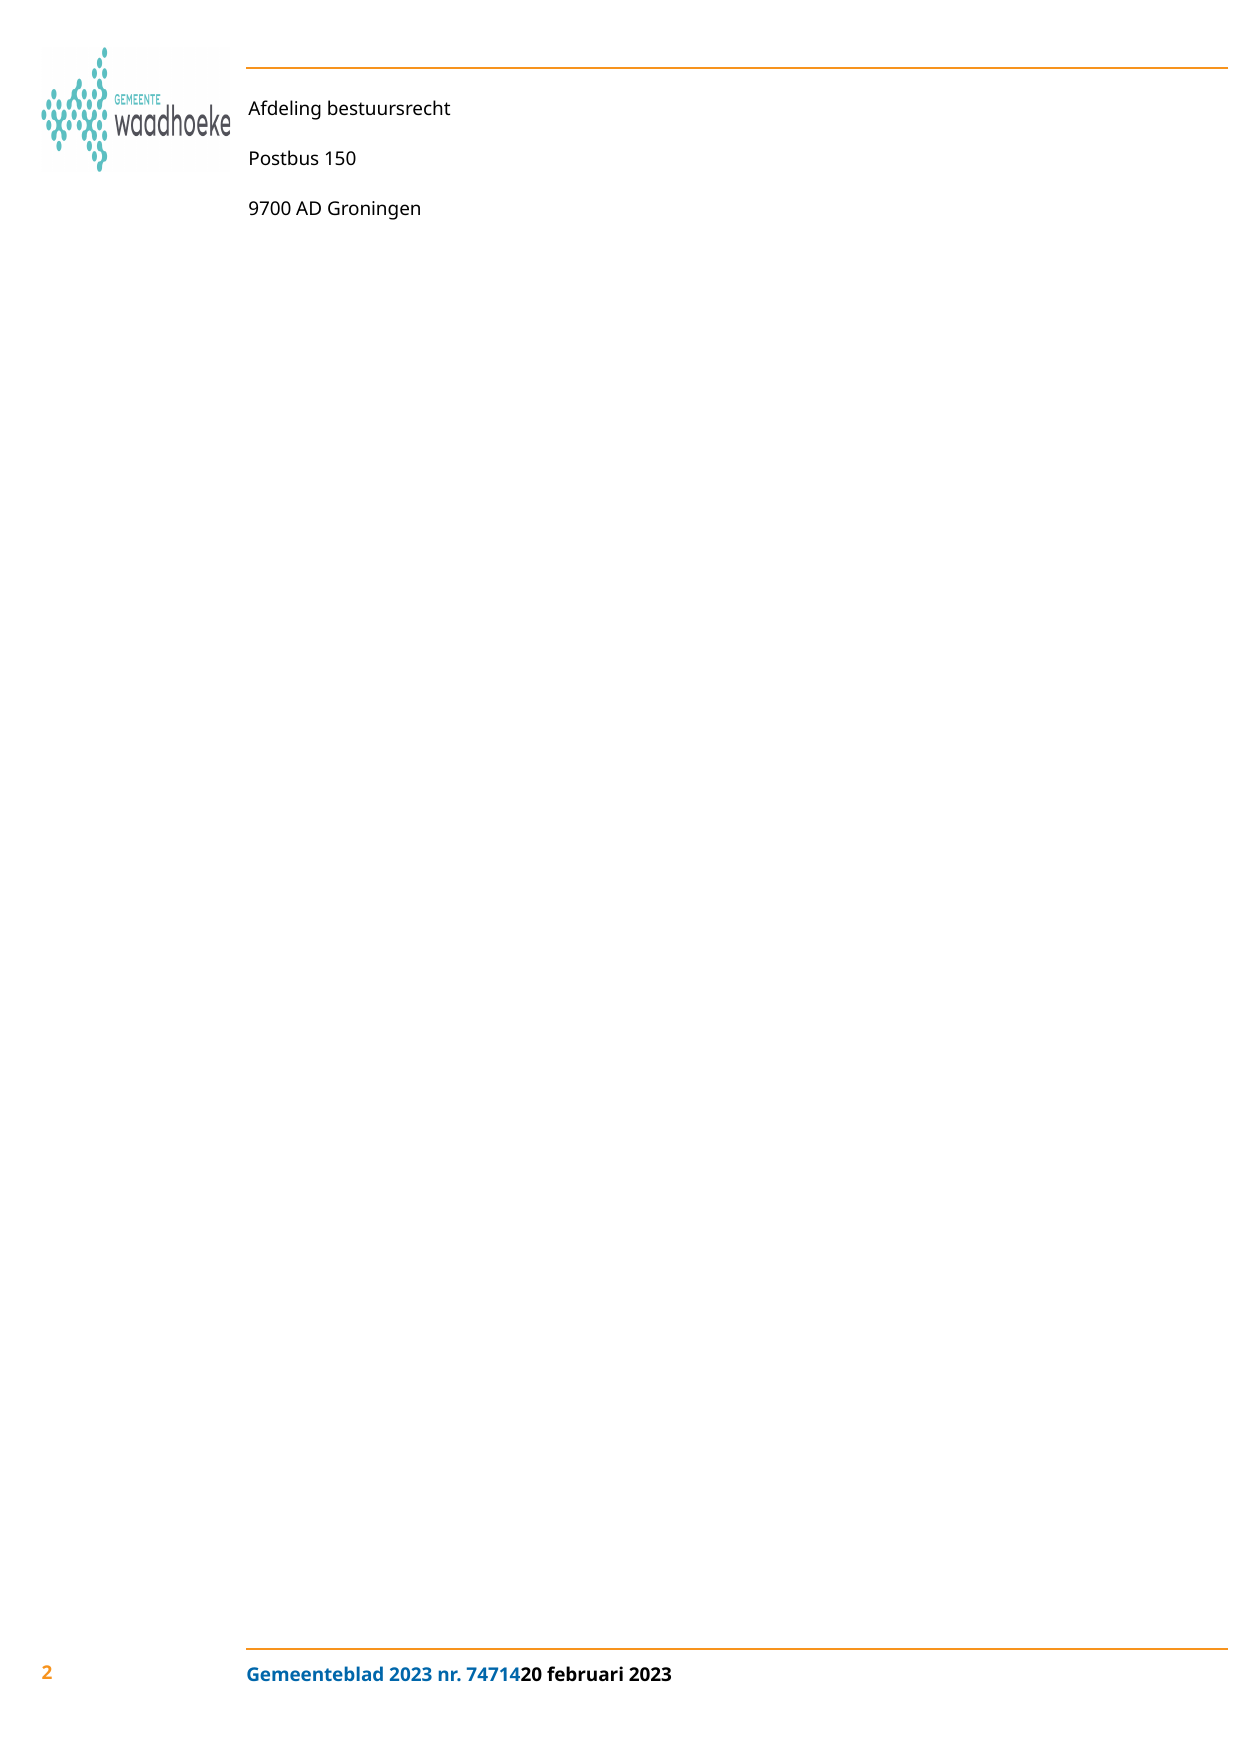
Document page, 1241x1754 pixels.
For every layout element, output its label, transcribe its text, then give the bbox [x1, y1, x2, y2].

text 9700 AD Groningen [248, 196, 1152, 221]
picture [41, 47, 231, 172]
text Afdeling bestuursrecht [248, 95, 1152, 121]
text Postbus 150 [248, 145, 1152, 171]
